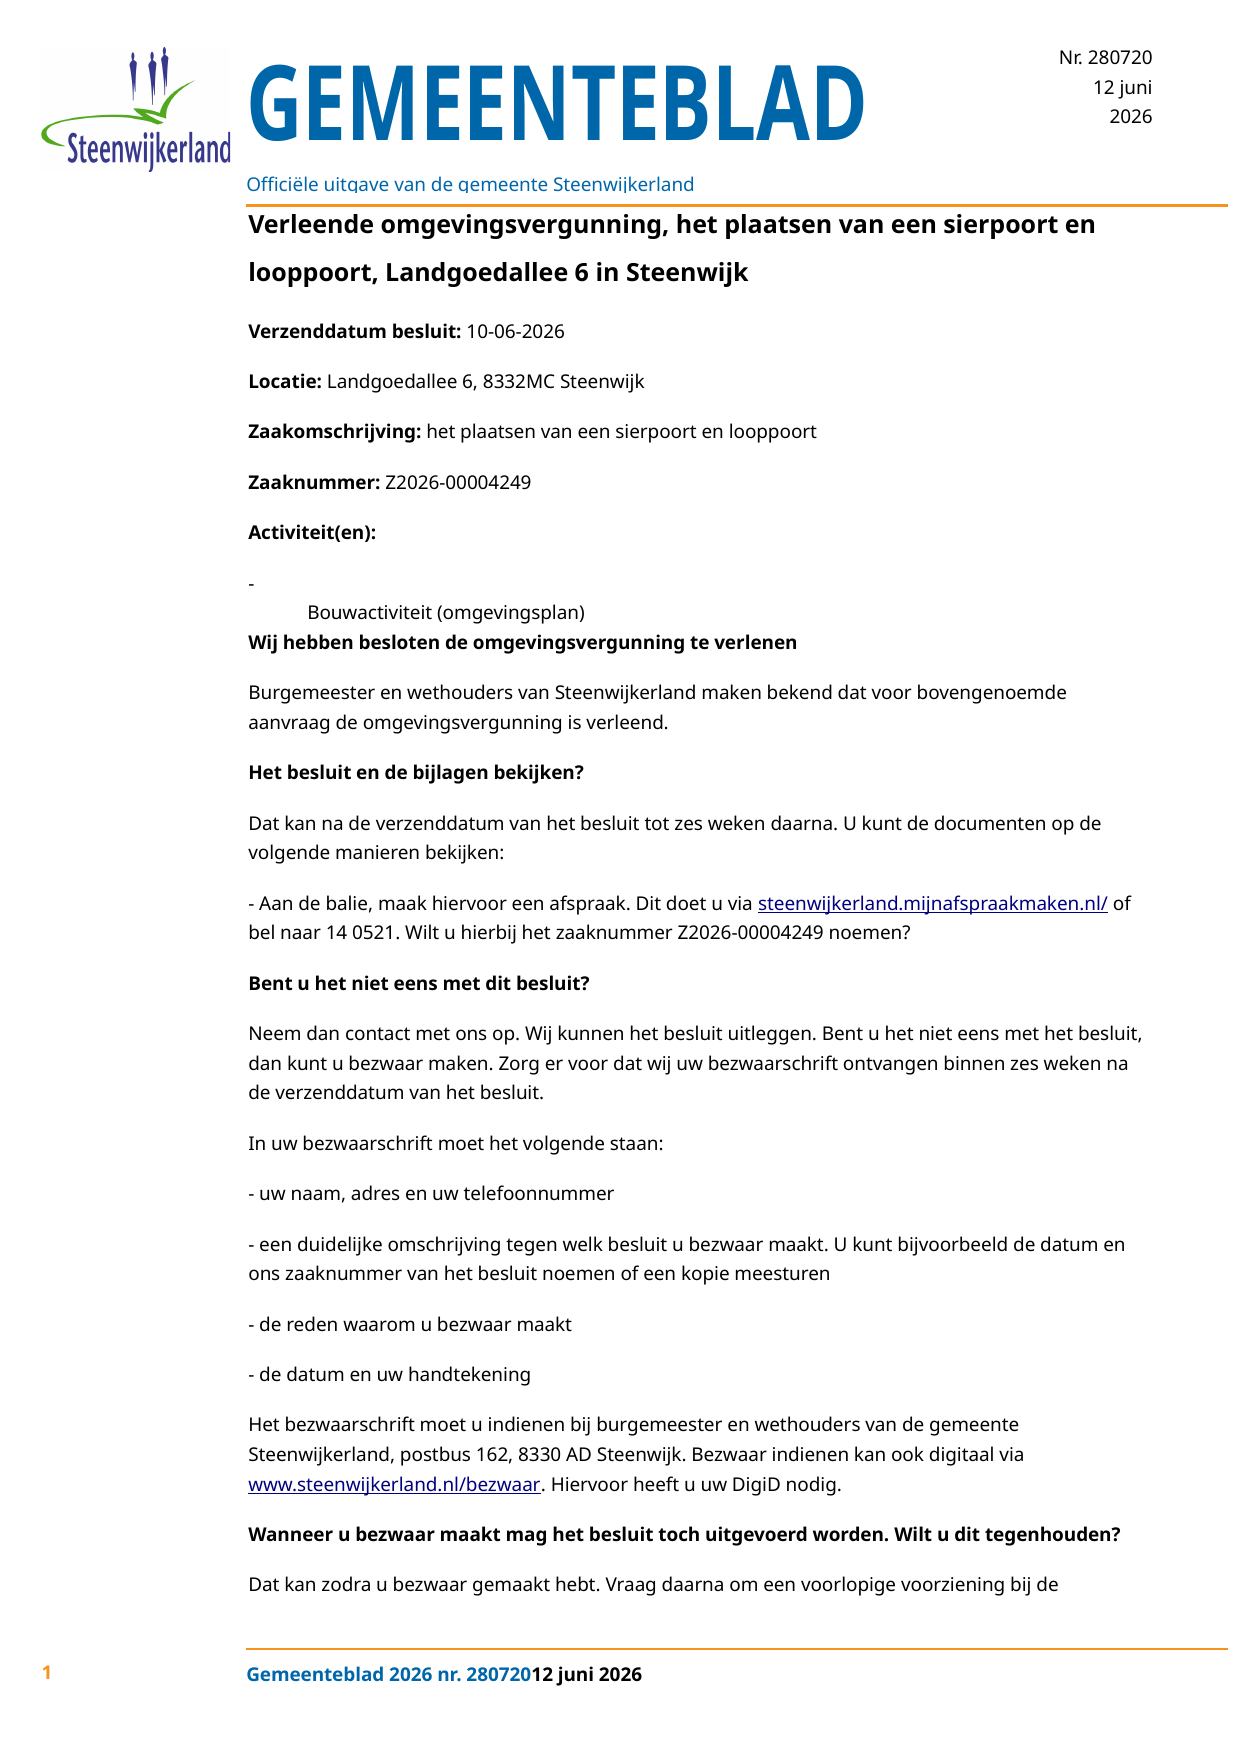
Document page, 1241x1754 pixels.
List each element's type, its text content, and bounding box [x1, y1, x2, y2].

text Verzenddatum besluit: 10-06-2026 [248, 318, 1152, 344]
text In uw bezwaarschrift moet het volgende staan: [248, 1130, 1152, 1156]
text Zaakomschrijving: het plaatsen van een sierpoort en looppoort [248, 419, 1152, 444]
text Neem dan contact met ons op. Wij kunnen het besluit uitleggen. Bent u het niet eens met het besluit, dan kunt u bezwaar maken. Zorg er voor dat wij uw bezwaarschrift ontvangen binnen zes weken na de verzenddatum van het besluit. [248, 1020, 1152, 1105]
text - uw naam, adres en uw telefoonnummer [248, 1180, 1152, 1206]
text Burgemeester en wethouders van Steenwijkerland maken bekend dat voor bovengenoemde aanvraag de omgevingsvergunning is verleend. [248, 679, 1152, 735]
text Het besluit en de bijlagen bekijken? [248, 759, 1152, 785]
text - de datum en uw handtekening [248, 1361, 1152, 1387]
text Activiteit(en): [248, 519, 1152, 545]
text Dat kan zodra u bezwaar gemaakt hebt. Vraag daarna om een voorlopige voorziening bij de [248, 1572, 1152, 1597]
text Verleende omgevingsvergunning, het plaatsen van een sierpoort en looppoort, Landgoedallee 6 in Steenwijk [248, 207, 1152, 288]
text Dat kan na de verzenddatum van het besluit tot zes weken daarna. U kunt de documenten op de volgende manieren bekijken: [248, 810, 1152, 865]
list Bouwactiviteit (omgevingsplan) [248, 599, 1152, 625]
text Wij hebben besloten de omgevingsvergunning te verlenen [248, 629, 1152, 655]
text - de reden waarom u bezwaar maakt [248, 1311, 1152, 1337]
text Het bezwaarschrift moet u indienen bij burgemeester en wethouders van de gemeente Steenwijkerland, postbus 162, 8330 AD Steenwijk. Bezwaar indienen kan ook digitaal via www.steenwijkerland.nl/bezwaar. Hiervoor heeft u uw DigiD nodig. [248, 1412, 1152, 1497]
text Zaaknummer: Z2026-00004249 [248, 469, 1152, 495]
text Wanneer u bezwaar maakt mag het besluit toch uitgevoerd worden. Wilt u dit tegenhouden? [248, 1521, 1152, 1547]
text Bent u het niet eens met dit besluit? [248, 970, 1152, 996]
picture [41, 47, 231, 172]
text - Aan de balie, maak hiervoor een afspraak. Dit doet u via steenwijkerland.mijnafspraakmaken.nl/ of bel naar 14 0521. Wilt u hierbij het zaaknummer Z2026-00004249 noemen? [248, 890, 1152, 945]
text - een duidelijke omschrijving tegen welk besluit u bezwaar maakt. U kunt bijvoorbeeld de datum en ons zaaknummer van het besluit noemen of een kopie meesturen [248, 1231, 1152, 1286]
text Locatie: Landgoedallee 6, 8332MC Steenwijk [248, 368, 1152, 394]
